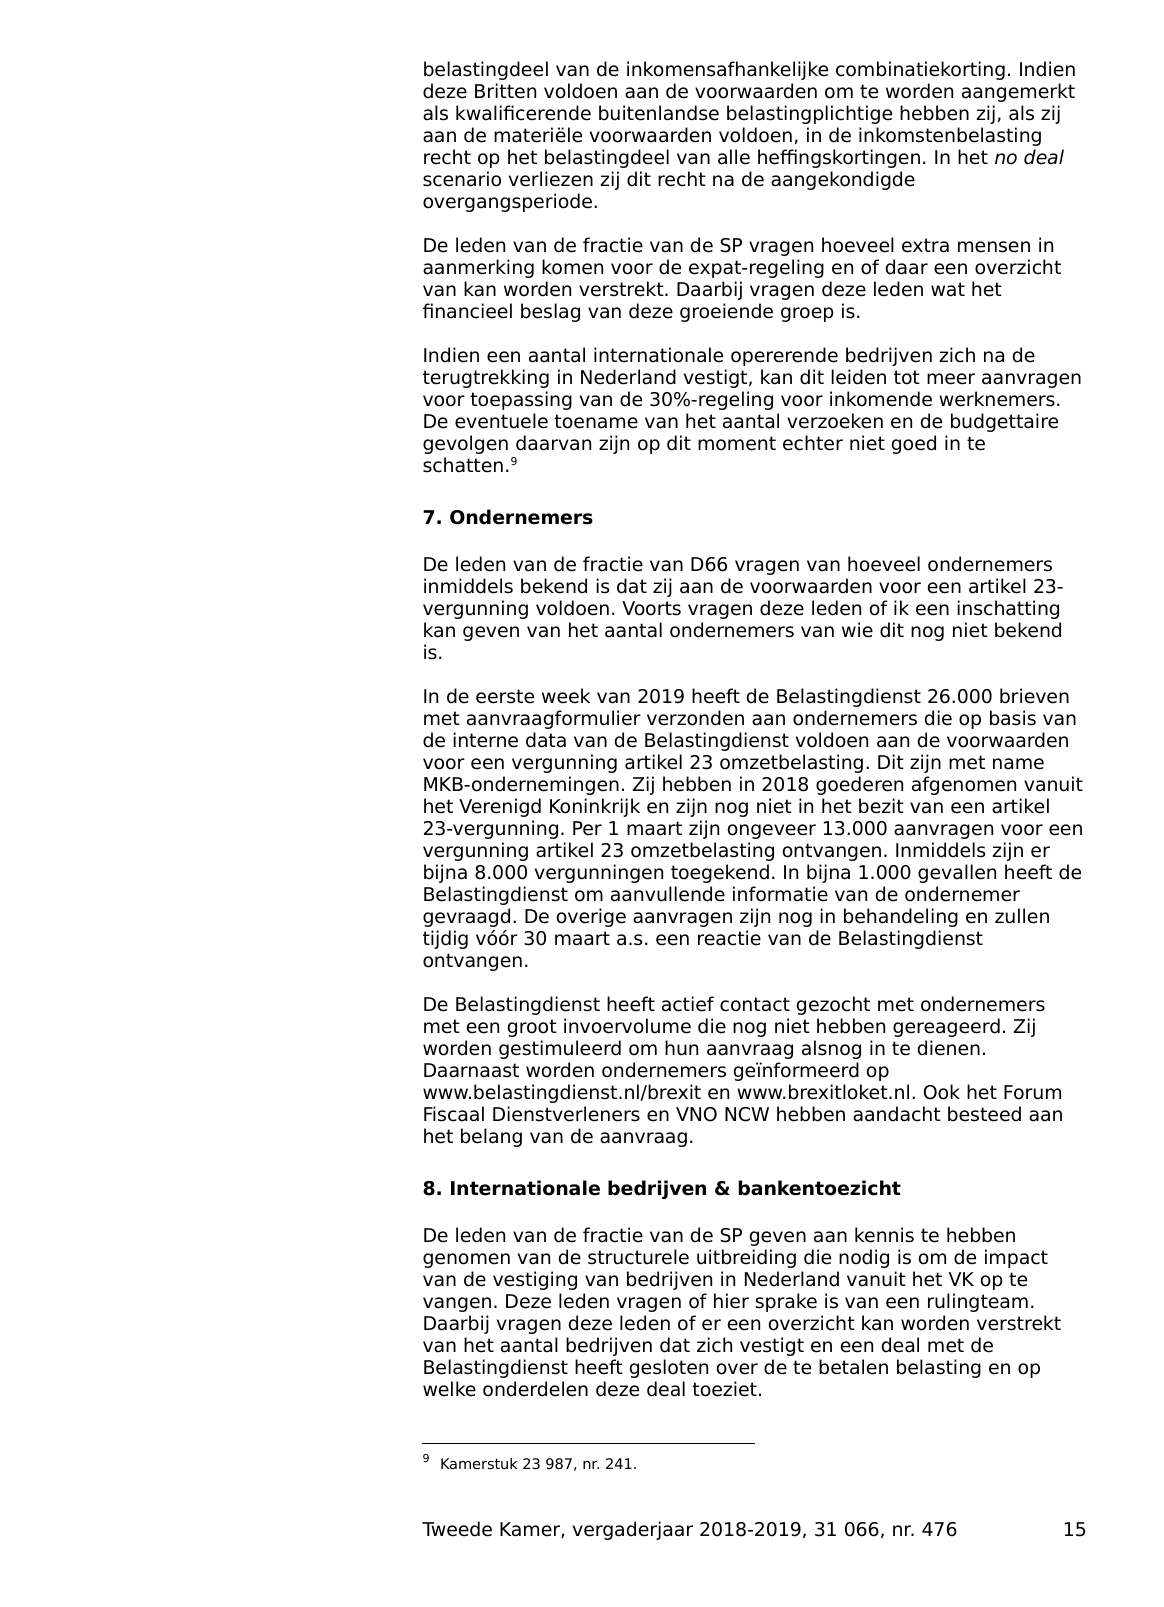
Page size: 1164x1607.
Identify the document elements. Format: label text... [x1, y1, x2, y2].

text In de eerste week van 2019 heeft de Belastingdienst 26.000 brieven met aanvraagformulier verzonden aan ondernemers die op basis van de interne data van de Belastingdienst voldoen aan de voorwaarden voor een vergunning artikel 23 omzetbelasting. Dit zijn met name MKB-ondernemingen. Zij hebben in 2018 goederen afgenomen vanuit het Verenigd Koninkrijk en zijn nog niet in het bezit van een artikel 23-vergunning. Per 1 maart zijn ongeveer 13.000 aanvragen voor een vergunning artikel 23 omzetbelasting ontvangen. Inmiddels zijn er bijna 8.000 vergunningen toegekend. In bijna 1.000 gevallen heeft de Belastingdienst om aanvullende informatie van de ondernemer gevraagd. De overige aanvragen zijn nog in behandeling en zullen tijdig vóór 30 maart a.s. een reactie van de Belastingdienst ontvangen. [422, 686, 1087, 972]
text De leden van de fractie van de SP geven aan kennis te hebben genomen van de structurele uitbreiding die nodig is om de impact van de vestiging van bedrijven in Nederland vanuit het VK op te vangen. Deze leden vragen of hier sprake is van een rulingteam. Daarbij vragen deze leden of er een overzicht kan worden verstrekt van het aantal bedrijven dat zich vestigt en een deal met de Belastingdienst heeft gesloten over de te betalen belasting en op welke onderdelen deze deal toeziet. [422, 1225, 1087, 1401]
text Indien een aantal internationale opererende bedrijven zich na de terugtrekking in Nederland vestigt, kan dit leiden tot meer aanvragen voor toepassing van de 30%-regeling voor inkomende werknemers. De eventuele toename van het aantal verzoeken en de budgettaire gevolgen daarvan zijn op dit moment echter niet goed in te schatten. [422, 345, 1087, 477]
subtitle 8. Internationale bedrijven & bankentoezicht [422, 1178, 1087, 1200]
text belastingdeel van de inkomensafhankelijke combinatiekorting. Indien deze Britten voldoen aan de voorwaarden om te worden aangemerkt als kwalificerende buitenlandse belastingplichtige hebben zij, als zij aan de materiële voorwaarden voldoen, in de inkomstenbelasting recht op het belastingdeel van alle heffingskortingen. In het no deal scenario verliezen zij dit recht na de aangekondigde overgangsperiode. [422, 59, 1087, 213]
subtitle 7. Ondernemers [422, 507, 1087, 529]
text De Belastingdienst heeft actief contact gezocht met ondernemers met een groot invoervolume die nog niet hebben gereageerd. Zij worden gestimuleerd om hun aanvraag alsnog in te dienen. Daarnaast worden ondernemers geïnformeerd op www.belastingdienst.nl/brexit en www.brexitloket.nl. Ook het Forum Fiscaal Dienstverleners en VNO NCW hebben aandacht besteed aan het belang van de aanvraag. [422, 994, 1087, 1148]
text De leden van de fractie van de SP vragen hoeveel extra mensen in aanmerking komen voor de expat-regeling en of daar een overzicht van kan worden verstrekt. Daarbij vragen deze leden wat het financieel beslag van deze groeiende groep is. [422, 235, 1087, 323]
text Kamerstuk 23 987, nr. 241. [422, 1452, 1087, 1474]
text De leden van de fractie van D66 vragen van hoeveel ondernemers inmiddels bekend is dat zij aan de voorwaarden voor een artikel 23-vergunning voldoen. Voorts vragen deze leden of ik een inschatting kan geven van het aantal ondernemers van wie dit nog niet bekend is. [422, 554, 1087, 664]
